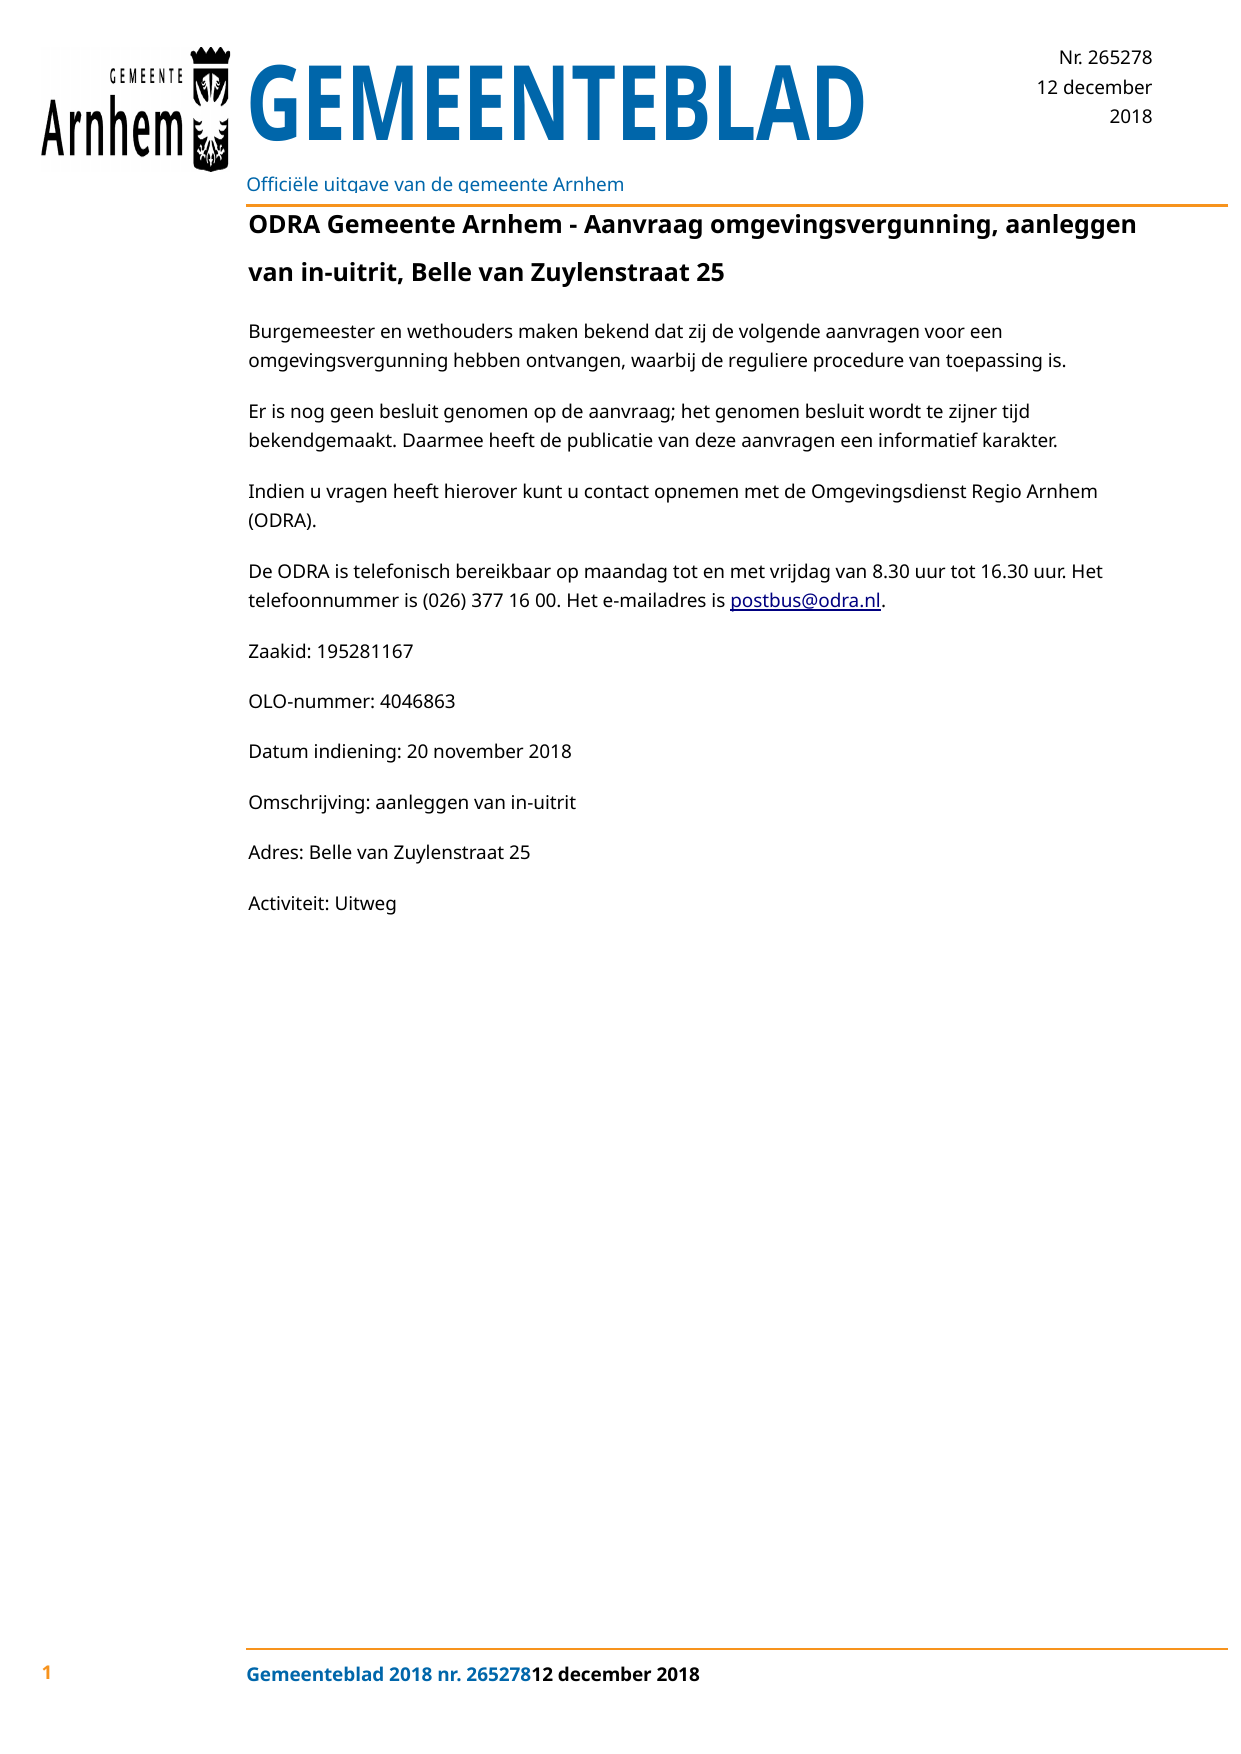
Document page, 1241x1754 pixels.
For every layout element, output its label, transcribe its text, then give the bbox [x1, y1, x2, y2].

text Omschrijving: aanleggen van in-uitrit [248, 789, 1152, 815]
text Burgemeester en wethouders maken bekend dat zij de volgende aanvragen voor een omgevingsvergunning hebben ontvangen, waarbij de reguliere procedure van toepassing is. [248, 318, 1152, 373]
text Er is nog geen besluit genomen op de aanvraag; het genomen besluit wordt te zijner tijd bekendgemaakt. Daarmee heeft de publicatie van deze aanvragen een informatief karakter. [248, 398, 1152, 453]
text De ODRA is telefonisch bereikbaar op maandag tot en met vrijdag van 8.30 uur tot 16.30 uur. Het telefoonnummer is (026) 377 16 00. Het e-mailadres is postbus@odra.nl. [248, 558, 1152, 613]
text Indien u vragen heeft hierover kunt u contact opnemen met de Omgevingsdienst Regio Arnhem (ODRA). [248, 478, 1152, 533]
picture [41, 47, 231, 172]
text Activiteit: Uitweg [248, 890, 1152, 916]
text Datum indiening: 20 november 2018 [248, 739, 1152, 764]
text Zaakid: 195281167 [248, 638, 1152, 664]
text ODRA Gemeente Arnhem - Aanvraag omgevingsvergunning, aanleggen van in-uitrit, Belle van Zuylenstraat 25 [248, 207, 1152, 288]
text OLO-nummer: 4046863 [248, 688, 1152, 714]
text Adres: Belle van Zuylenstraat 25 [248, 839, 1152, 865]
